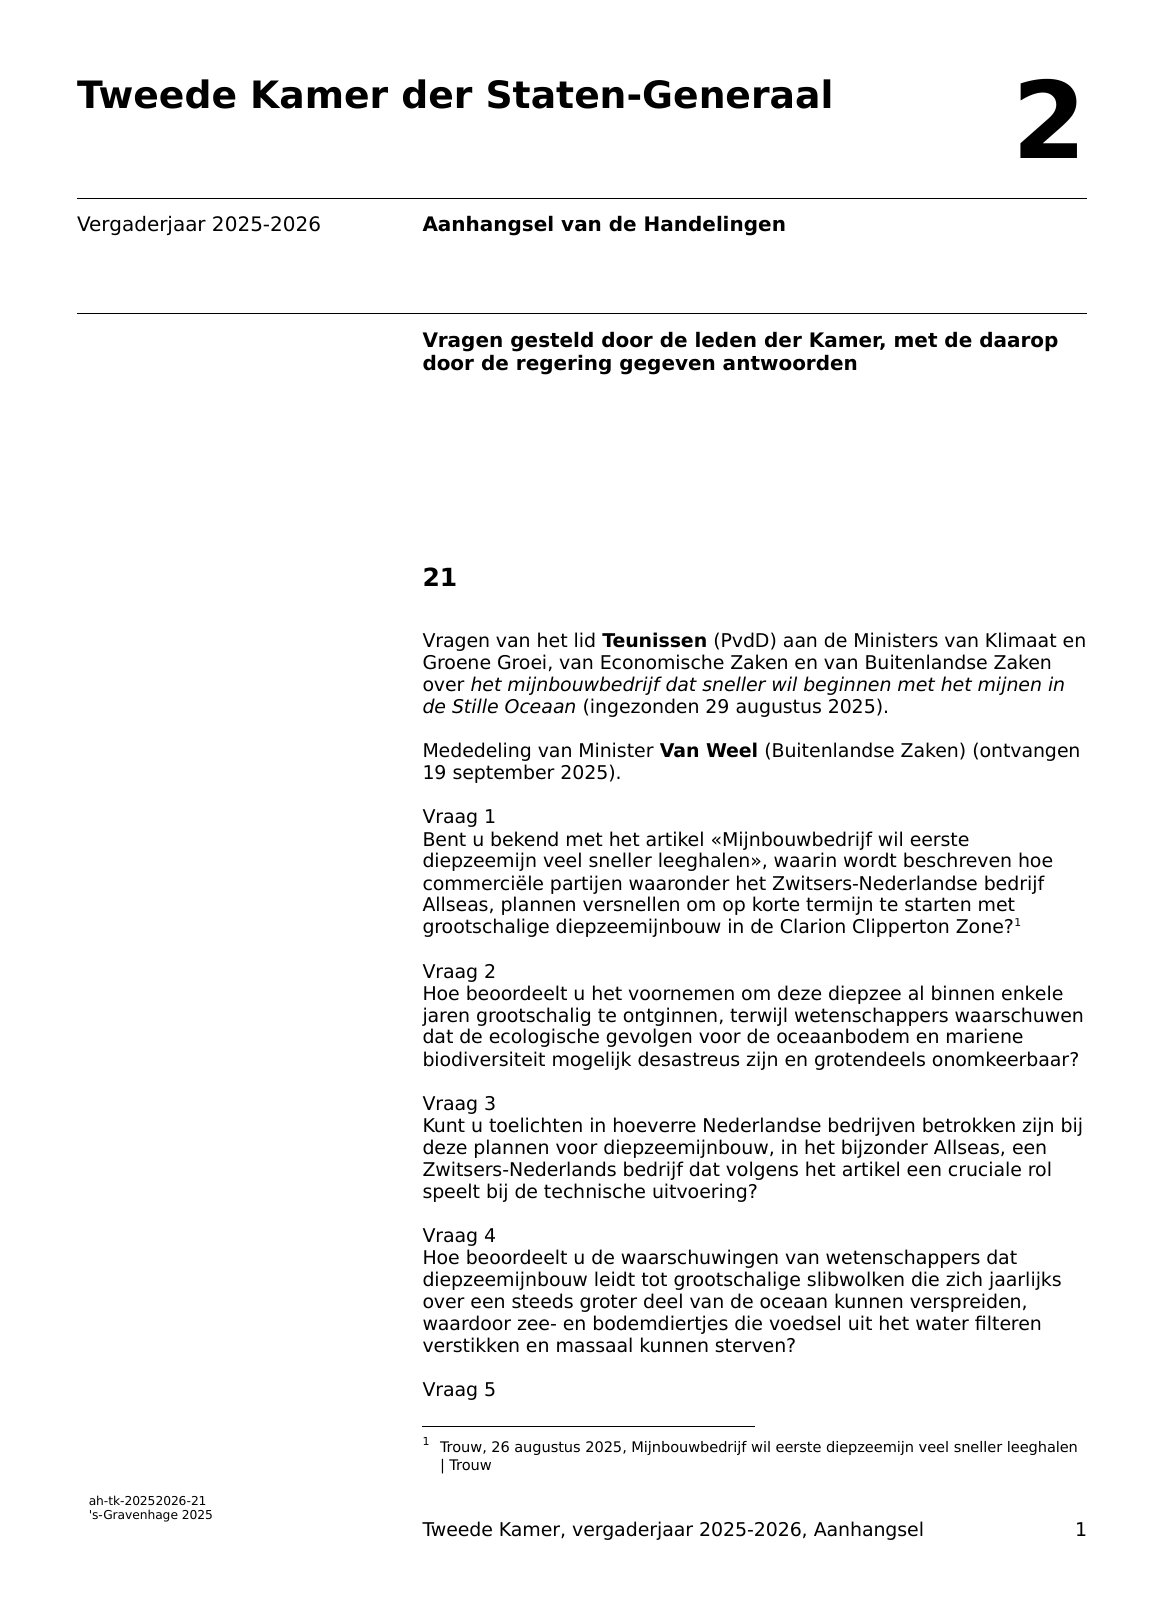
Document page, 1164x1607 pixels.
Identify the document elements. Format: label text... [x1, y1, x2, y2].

text Hoe beoordeelt u de waarschuwingen van wetenschappers dat diepzeemijnbouw leidt tot grootschalige slibwolken die zich jaarlijks over een steeds groter deel van de oceaan kunnen verspreiden, waardoor zee- en bodemdiertjes die voedsel uit het water filteren verstikken en massaal kunnen sterven? [422, 1247, 1087, 1357]
text Vraag 2 [422, 961, 1087, 982]
table_header Tweede Kamer der Staten-Generaal [77, 59, 886, 198]
text Hoe beoordeelt u het voornemen om deze diepzee al binnen enkele jaren grootschalig te ontginnen, terwijl wetenschappers waarschuwen dat de ecologische gevolgen voor de oceaanbodem en mariene biodiversiteit mogelijk desastreus zijn en grotendeels onomkeerbaar? [422, 982, 1087, 1070]
text Kunt u toelichten in hoeverre Nederlandse bedrijven betrokken zijn bij deze plannen voor diepzeemijnbouw, in het bijzonder Allseas, een Zwitsers-Nederlands bedrijf dat volgens het artikel een cruciale rol speelt bij de technische uitvoering? [422, 1114, 1087, 1202]
table_cell [77, 314, 422, 375]
text Vragen van het lid Teunissen (PvdD) aan de Ministers van Klimaat en Groene Groei, van Economische Zaken en van Buitenlandse Zaken over het mijnbouwbedrijf dat sneller wil beginnen met het mijnen in de Stille Oceaan (ingezonden 29 augustus 2025). [422, 630, 1087, 718]
text Vraag 5 [422, 1379, 1087, 1401]
table_cell Vragen gesteld door de leden der Kamer, met de daarop door de regering gegeven antwoorden [422, 314, 1087, 375]
table_cell Vergaderjaar 2025-2026 [77, 199, 422, 313]
text Vraag 3 [422, 1093, 1087, 1114]
table_header 2 [886, 59, 1087, 198]
table_cell Aanhangsel van de Handelingen [422, 199, 1087, 313]
text Bent u bekend met het artikel «Mijnbouwbedrijf wil eerste diepzeemijn veel sneller leeghalen», waarin wordt beschreven hoe commerciële partijen waaronder het Zwitsers-Nederlandse bedrijf Allseas, plannen versnellen om op korte termijn te starten met grootschalige diepzeemijnbouw in de Clarion Clipperton Zone? [422, 828, 1087, 938]
text 's-Gravenhage 2025 [88, 1508, 323, 1522]
text 21 [422, 563, 1087, 592]
text Vraag 1 [422, 806, 1087, 828]
text ah-tk-20252026-21 [88, 1494, 323, 1508]
text Trouw, 26 augustus 2025, Mijnbouwbedrijf wil eerste diepzeemijn veel sneller leeghalen | Trouw [422, 1435, 1087, 1474]
text Mededeling van Minister Van Weel (Buitenlandse Zaken) (ontvangen 19 september 2025). [422, 740, 1087, 784]
text Vraag 4 [422, 1225, 1087, 1247]
